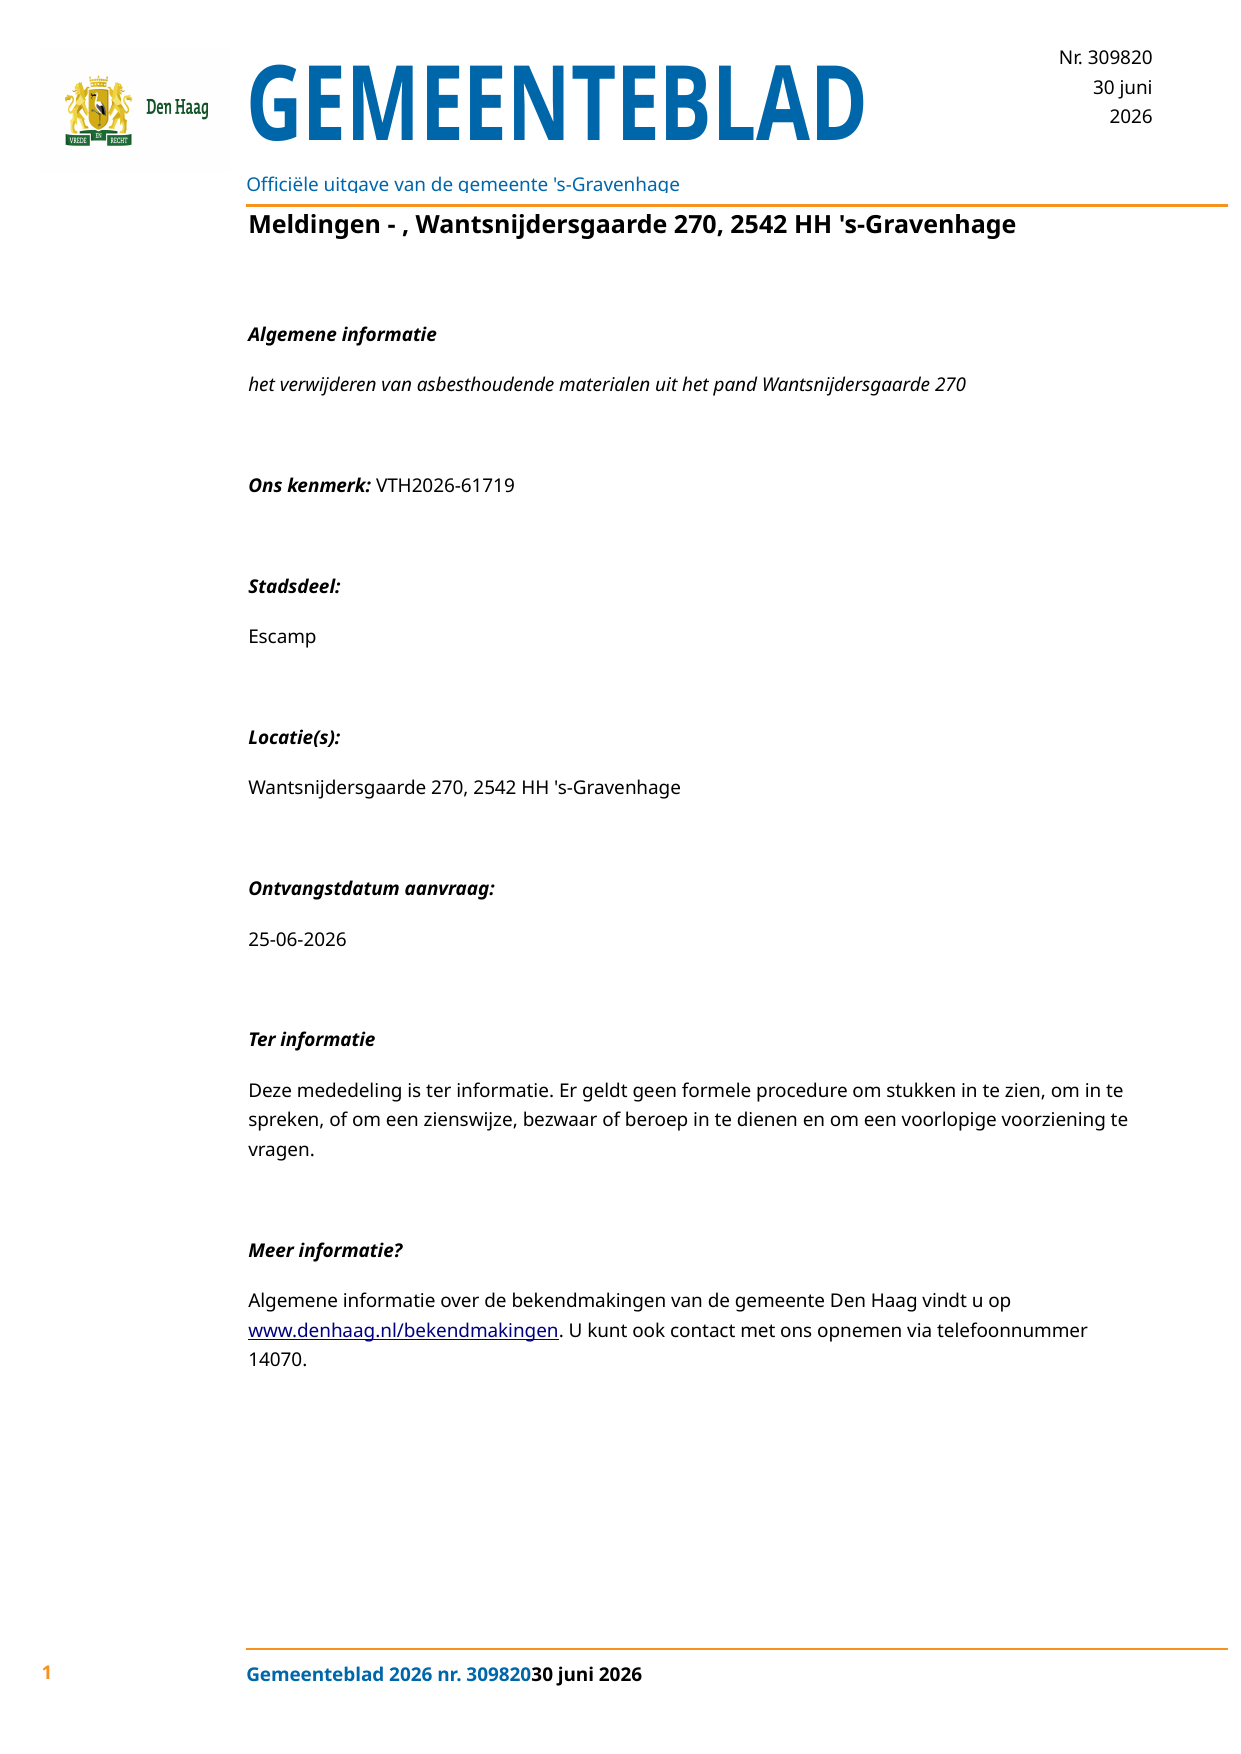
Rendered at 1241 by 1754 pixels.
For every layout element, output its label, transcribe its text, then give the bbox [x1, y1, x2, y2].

text Meldingen - , Wantsnijdersgaarde 270, 2542 HH 's-Gravenhage [248, 207, 1152, 241]
text Meer informatie? [248, 1237, 1152, 1263]
text Stadsdeel: [248, 573, 1152, 598]
text het verwijderen van asbesthoudende materialen uit het pand Wantsnijdersgaarde 270 [248, 371, 1152, 397]
text Ter informatie [248, 1027, 1152, 1052]
text Ontvangstdatum aanvraag: [248, 875, 1152, 901]
text Wantsnijdersgaarde 270, 2542 HH 's-Gravenhage [248, 774, 1152, 800]
text Algemene informatie over de bekendmakingen van de gemeente Den Haag vindt u op www.denhaag.nl/bekendmakingen. U kunt ook contact met ons opnemen via telefoonnummer 14070. [248, 1287, 1152, 1372]
text Ons kenmerk: VTH2026-61719 [248, 472, 1152, 498]
picture [41, 47, 231, 172]
text Algemene informatie [248, 321, 1152, 346]
text Locatie(s): [248, 724, 1152, 750]
text Deze mededeling is ter informatie. Er geldt geen formele procedure om stukken in te zien, om in te spreken, of om een zienswijze, bezwaar of beroep in te dienen en om een voorlopige voorziening te vragen. [248, 1077, 1152, 1162]
text Escamp [248, 623, 1152, 649]
text 25-06-2026 [248, 926, 1152, 951]
